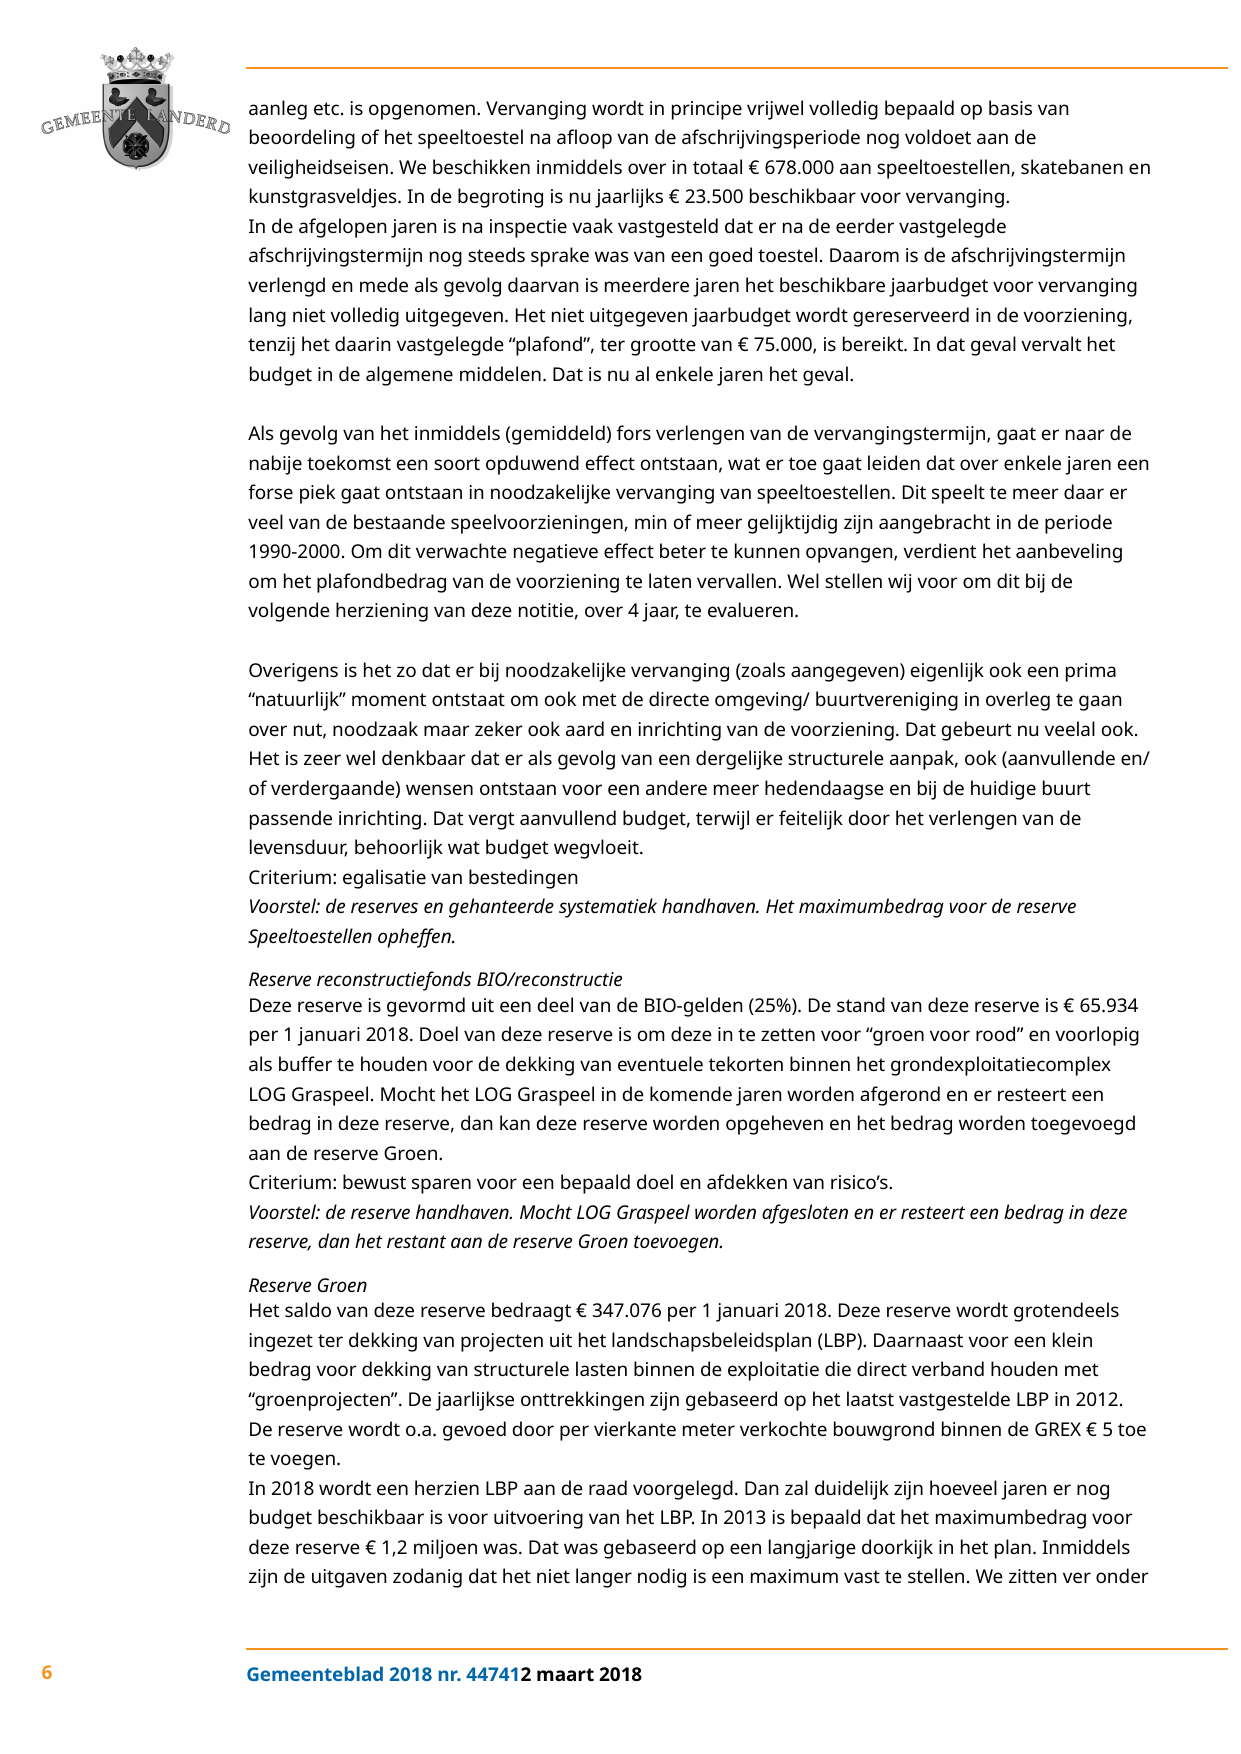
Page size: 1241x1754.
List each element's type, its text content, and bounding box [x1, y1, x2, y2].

text Voorstel: de reserve handhaven. Mocht LOG Graspeel worden afgesloten en er resteert een bedrag in deze reserve, dan het restant aan de reserve Groen toevoegen. [248, 1199, 1152, 1254]
text De reserve wordt o.a. gevoed door per vierkante meter verkochte bouwgrond binnen de GREX € 5 toe te voegen. [248, 1416, 1152, 1471]
text Overigens is het zo dat er bij noodzakelijke vervanging (zoals aangegeven) eigenlijk ook een prima “natuurlijk” moment ontstaat om ook met de directe omgeving/ buurtvereniging in overleg te gaan over nut, noodzaak maar zeker ook aard en inrichting van de voorziening. Dat gebeurt nu veelal ook. Het is zeer wel denkbaar dat er als gevolg van een dergelijke structurele aanpak, ook (aanvullende en/ of verdergaande) wensen ontstaan voor een andere meer hedendaagse en bij de huidige buurt passende inrichting. Dat vergt aanvullend budget, terwijl er feitelijk door het verlengen van de levensduur, behoorlijk wat budget wegvloeit. [248, 657, 1152, 860]
text Voorstel: de reserves en gehanteerde systematiek handhaven. Het maximumbedrag voor de reserve Speeltoestellen opheffen. [248, 893, 1152, 949]
text Criterium: egalisatie van bestedingen [248, 864, 1152, 890]
text In de afgelopen jaren is na inspectie vaak vastgesteld dat er na de eerder vastgelegde afschrijvingstermijn nog steeds sprake was van een goed toestel. Daarom is de afschrijvingstermijn verlengd en mede als gevolg daarvan is meerdere jaren het beschikbare jaarbudget voor vervanging lang niet volledig uitgegeven. Het niet uitgegeven jaarbudget wordt gereserveerd in de voorziening, tenzij het daarin vastgelegde “plafond”, ter grootte van € 75.000, is bereikt. In dat geval vervalt het budget in de algemene middelen. Dat is nu al enkele jaren het geval. [248, 213, 1152, 387]
text Deze reserve is gevormd uit een deel van de BIO-gelden (25%). De stand van deze reserve is € 65.934 per 1 januari 2018. Doel van deze reserve is om deze in te zetten voor “groen voor rood” en voorlopig als buffer te houden voor de dekking van eventuele tekorten binnen het grondexploitatiecomplex LOG Graspeel. Mocht het LOG Graspeel in de komende jaren worden afgerond en er resteert een bedrag in deze reserve, dan kan deze reserve worden opgeheven en het bedrag worden toegevoegd aan de reserve Groen. [248, 992, 1152, 1166]
text Reserve reconstructiefonds BIO/reconstructie [248, 966, 1152, 992]
text In 2018 wordt een herzien LBP aan de raad voorgelegd. Dan zal duidelijk zijn hoeveel jaren er nog budget beschikbaar is voor uitvoering van het LBP. In 2013 is bepaald dat het maximumbedrag voor deze reserve € 1,2 miljoen was. Dat was gebaseerd op een langjarige doorkijk in het plan. Inmiddels zijn de uitgaven zodanig dat het niet langer nodig is een maximum vast te stellen. We zitten ver onder [248, 1475, 1152, 1589]
picture [41, 47, 231, 172]
text Het saldo van deze reserve bedraagt € 347.076 per 1 januari 2018. Deze reserve wordt grotendeels ingezet ter dekking van projecten uit het landschapsbeleidsplan (LBP). Daarnaast voor een klein bedrag voor dekking van structurele lasten binnen de exploitatie die direct verband houden met “groenprojecten”. De jaarlijkse onttrekkingen zijn gebaseerd op het laatst vastgestelde LBP in 2012. [248, 1297, 1152, 1412]
text aanleg etc. is opgenomen. Vervanging wordt in principe vrijwel volledig bepaald op basis van beoordeling of het speeltoestel na afloop van de afschrijvingsperiode nog voldoet aan de veiligheidseisen. We beschikken inmiddels over in totaal € 678.000 aan speeltoestellen, skatebanen en kunstgrasveldjes. In de begroting is nu jaarlijks € 23.500 beschikbaar voor vervanging. [248, 95, 1152, 209]
text Reserve Groen [248, 1272, 1152, 1297]
text Criterium: bewust sparen voor een bepaald doel en afdekken van risico’s. [248, 1169, 1152, 1195]
text Als gevolg van het inmiddels (gemiddeld) fors verlengen van de vervangingstermijn, gaat er naar de nabije toekomst een soort opduwend effect ontstaan, wat er toe gaat leiden dat over enkele jaren een forse piek gaat ontstaan in noodzakelijke vervanging van speeltoestellen. Dit speelt te meer daar er veel van de bestaande speelvoorzieningen, min of meer gelijktijdig zijn aangebracht in de periode 1990-2000. Om dit verwachte negatieve effect beter te kunnen opvangen, verdient het aanbeveling om het plafondbedrag van de voorziening te laten vervallen. Wel stellen wij voor om dit bij de volgende herziening van deze notitie, over 4 jaar, te evalueren. [248, 420, 1152, 623]
